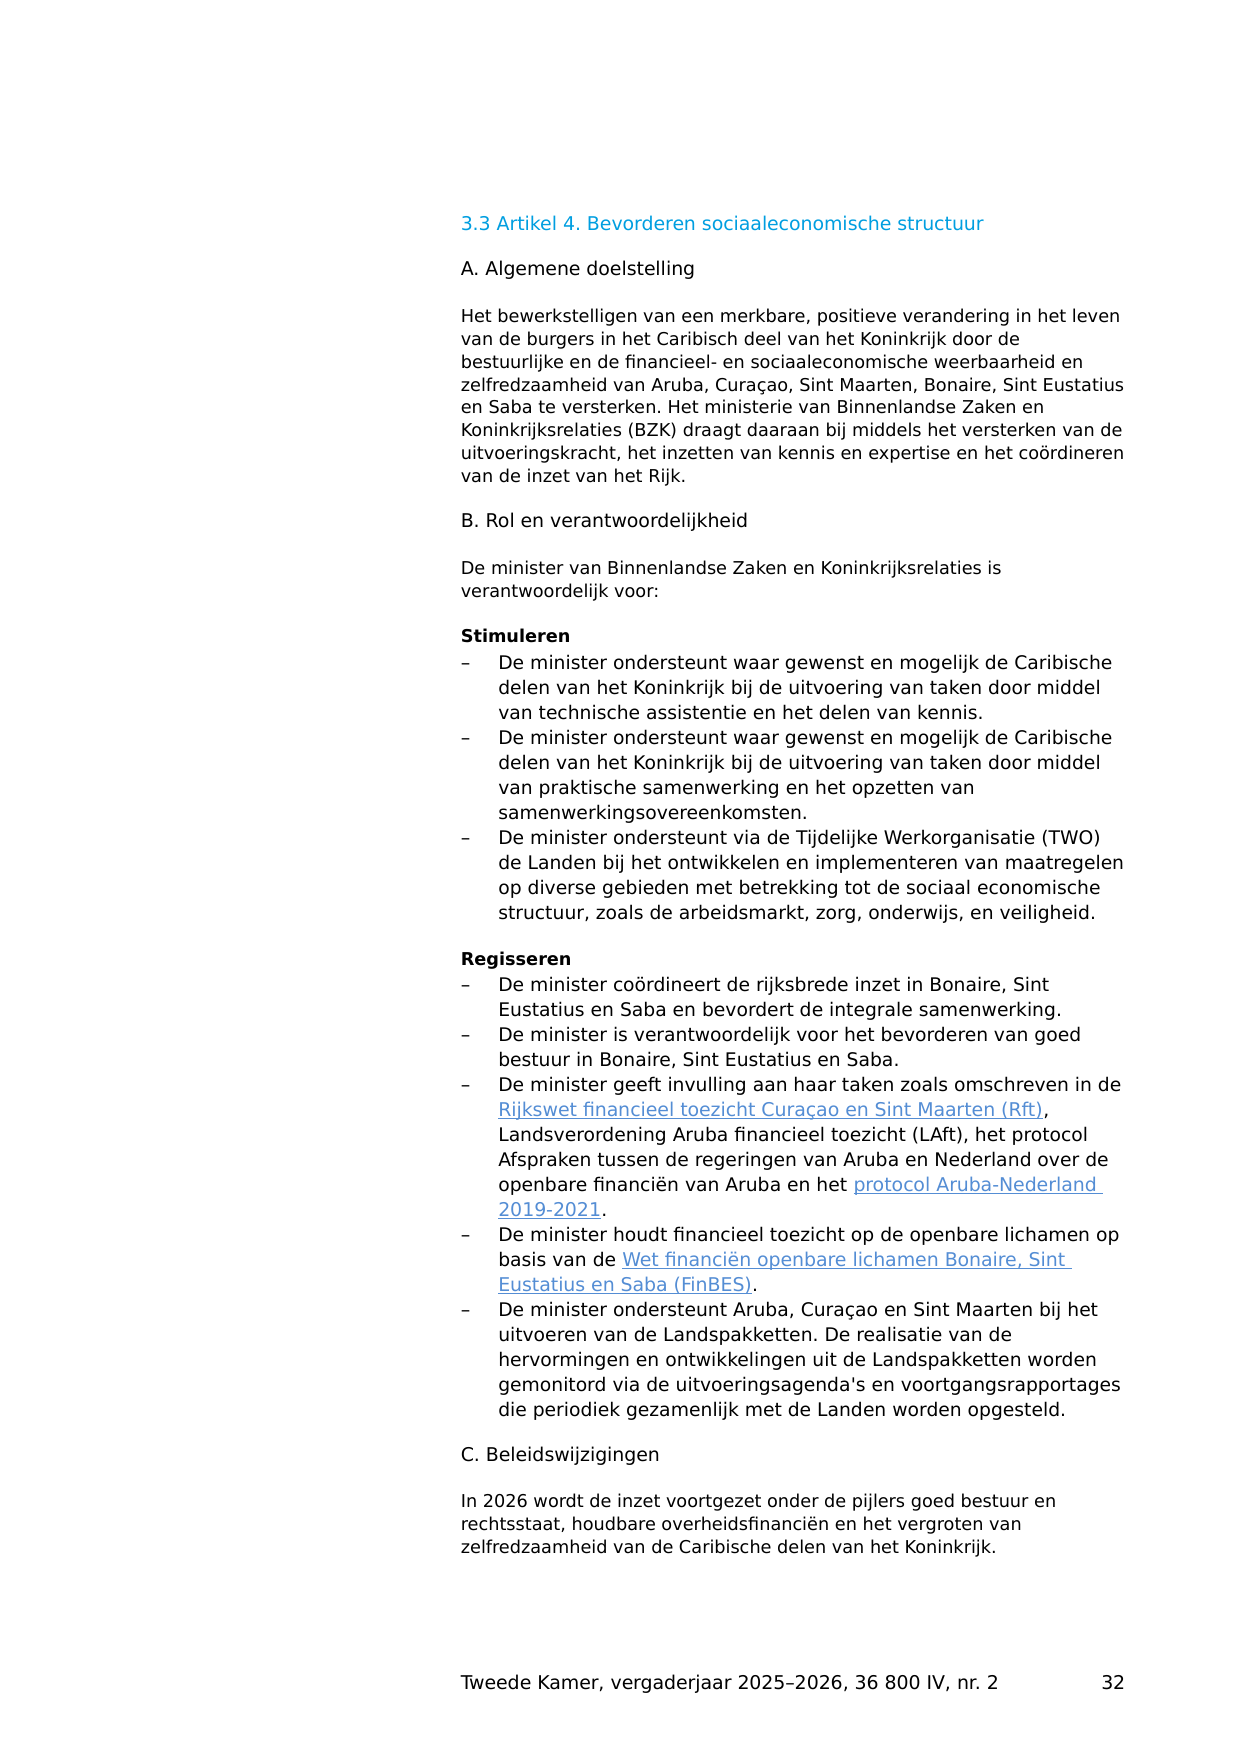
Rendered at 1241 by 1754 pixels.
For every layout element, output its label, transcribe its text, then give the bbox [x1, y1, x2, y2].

list De minister houdt financieel toezicht op de openbare lichamen op basis van de Wet financiën openbare lichamen Bonaire, Sint Eustatius en Saba (FinBES). [461, 1222, 1125, 1297]
text Stimuleren [461, 624, 1125, 647]
text Regisseren [461, 947, 1125, 969]
title C. Beleidswijzigingen [461, 1443, 1125, 1466]
list De minister is verantwoordelijk voor het bevorderen van goed bestuur in Bonaire, Sint Eustatius en Saba. [461, 1022, 1125, 1072]
text Het bewerkstelligen van een merkbare, positieve verandering in het leven van de burgers in het Caribisch deel van het Koninkrijk door de bestuurlijke en de financieel- en sociaaleconomische weerbaarheid en zelfredzaamheid van Aruba, Curaçao, Sint Maarten, Bonaire, Sint Eustatius en Saba te versterken. Het ministerie van Binnenlandse Zaken en Koninkrijksrelaties (BZK) draagt daaraan bij middels het versterken van de uitvoeringskracht, het inzetten van kennis en expertise en het coördineren van de inzet van het Rijk. [461, 304, 1125, 487]
list De minister ondersteunt waar gewenst en mogelijk de Caribische delen van het Koninkrijk bij de uitvoering van taken door middel van technische assistentie en het delen van kennis. [461, 649, 1125, 724]
title B. Rol en verantwoordelijkheid [461, 510, 1125, 532]
list De minister geeft invulling aan haar taken zoals omschreven in de Rijkswet financieel toezicht Curaçao en Sint Maarten (Rft), Landsverordening Aruba financieel toezicht (LAft), het protocol Afspraken tussen de regeringen van Aruba en Nederland over de openbare financiën van Aruba en het protocol Aruba-Nederland 2019-2021. [461, 1072, 1125, 1222]
title 3.3 Artikel 4. Bevorderen sociaaleconomische structuur [461, 213, 1125, 235]
list De minister ondersteunt via de Tijdelijke Werkorganisatie (TWO) de Landen bij het ontwikkelen en implementeren van maatregelen op diverse gebieden met betrekking tot de sociaal economische structuur, zoals de arbeidsmarkt, zorg, onderwijs, en veiligheid. [461, 824, 1125, 924]
text De minister van Binnenlandse Zaken en Koninkrijksrelaties is verantwoordelijk voor: [461, 556, 1125, 602]
title A. Algemene doelstelling [461, 258, 1125, 280]
list De minister ondersteunt waar gewenst en mogelijk de Caribische delen van het Koninkrijk bij de uitvoering van taken door middel van praktische samenwerking en het opzetten van samenwerkingsovereenkomsten. [461, 724, 1125, 824]
text In 2026 wordt de inzet voortgezet onder de pijlers goed bestuur en rechtsstaat, houdbare overheidsfinanciën en het vergroten van zelfredzaamheid van de Caribische delen van het Koninkrijk. [461, 1489, 1125, 1558]
list De minister coördineert de rijksbrede inzet in Bonaire, Sint Eustatius en Saba en bevordert de integrale samenwerking. [461, 972, 1125, 1022]
list De minister ondersteunt Aruba, Curaçao en Sint Maarten bij het uitvoeren van de Landspakketten. De realisatie van de hervormingen en ontwikkelingen uit de Landspakketten worden gemonitord via de uitvoeringsagenda's en voortgangsrapportages die periodiek gezamenlijk met de Landen worden opgesteld. [461, 1297, 1125, 1422]
